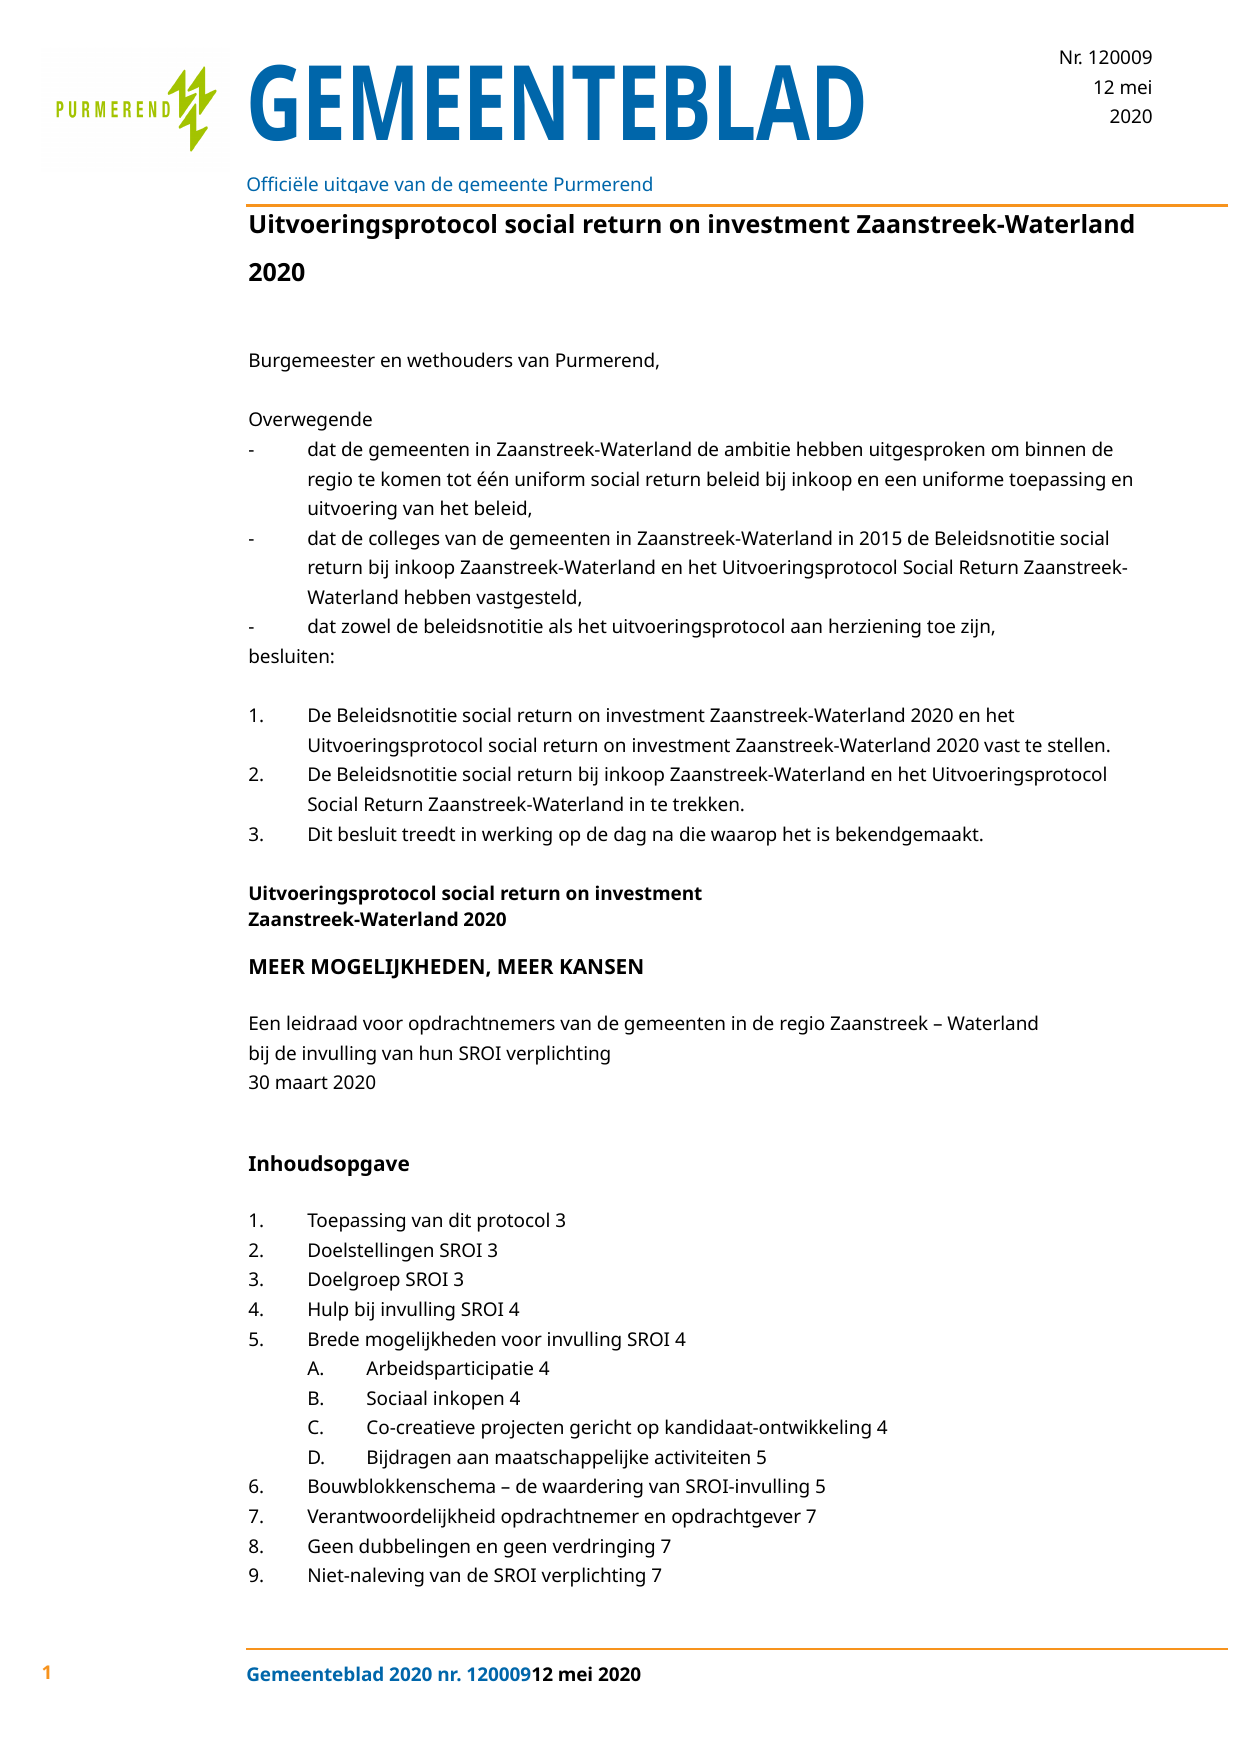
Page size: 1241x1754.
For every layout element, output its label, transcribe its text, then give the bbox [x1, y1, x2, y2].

text 30 maart 2020 [248, 1069, 1152, 1095]
list dat zowel de beleidsnotitie als het uitvoeringsprotocol aan herziening toe zijn, [248, 614, 1152, 639]
list dat de gemeenten in Zaanstreek-Waterland de ambitie hebben uitgesproken om binnen de regio te komen tot één uniform social return beleid bij inkoop en een uniforme toepassing en uitvoering van het beleid, [248, 436, 1152, 521]
list Doelstellingen SROI 3 [248, 1237, 1152, 1263]
text Uitvoeringsprotocol social return on investment [248, 880, 1152, 906]
text Overwegende [248, 407, 1152, 432]
list Co-creatieve projecten gericht op kandidaat-ontwikkeling 4 [307, 1414, 1152, 1440]
list dat de colleges van de gemeenten in Zaanstreek-Waterland in 2015 de Beleidsnotitie social return bij inkoop Zaanstreek-Waterland en het Uitvoeringsprotocol Social Return Zaanstreek-Waterland hebben vastgesteld, [248, 525, 1152, 610]
list De Beleidsnotitie social return on investment Zaanstreek-Waterland 2020 en het Uitvoeringsprotocol social return on investment Zaanstreek-Waterland 2020 vast te stellen. [248, 702, 1152, 758]
list Bijdragen aan maatschappelijke activiteiten 5 [307, 1444, 1152, 1470]
text Een leidraad voor opdrachtnemers van de gemeenten in de regio Zaanstreek – Waterland [248, 1010, 1152, 1036]
list De Beleidsnotitie social return bij inkoop Zaanstreek-Waterland en het Uitvoeringsprotocol Social Return Zaanstreek-Waterland in te trekken. [248, 762, 1152, 817]
list Verantwoordelijkheid opdrachtnemer en opdrachtgever 7 [248, 1503, 1152, 1529]
text bij de invulling van hun SROI verplichting [248, 1040, 1152, 1066]
text Inhoudsopgave [248, 1149, 1152, 1178]
list Bouwblokkenschema – de waardering van SROI-invulling 5 [248, 1474, 1152, 1499]
list Doelgroep SROI 3 [248, 1267, 1152, 1292]
text MEER MOGELIJKHEDEN, MEER KANSEN [248, 952, 1152, 981]
text Burgemeester en wethouders van Purmerend, [248, 347, 1152, 373]
list Dit besluit treedt in werking op de dag na die waarop het is bekendgemaakt. [248, 821, 1152, 847]
picture [41, 47, 231, 172]
text Zaanstreek-Waterland 2020 [248, 906, 1152, 931]
list Hulp bij invulling SROI 4 [248, 1296, 1152, 1322]
text Uitvoeringsprotocol social return on investment Zaanstreek-Waterland 2020 [248, 207, 1152, 288]
list Niet-naleving van de SROI verplichting 7 [248, 1562, 1152, 1588]
list Arbeidsparticipatie 4 [307, 1355, 1152, 1381]
list Toepassing van dit protocol 3 [248, 1207, 1152, 1233]
list Brede mogelijkheden voor invulling SROI 4 [248, 1326, 1152, 1352]
list Geen dubbelingen en geen verdringing 7 [248, 1533, 1152, 1559]
list Sociaal inkopen 4 [307, 1385, 1152, 1411]
text besluiten: [248, 643, 1152, 669]
